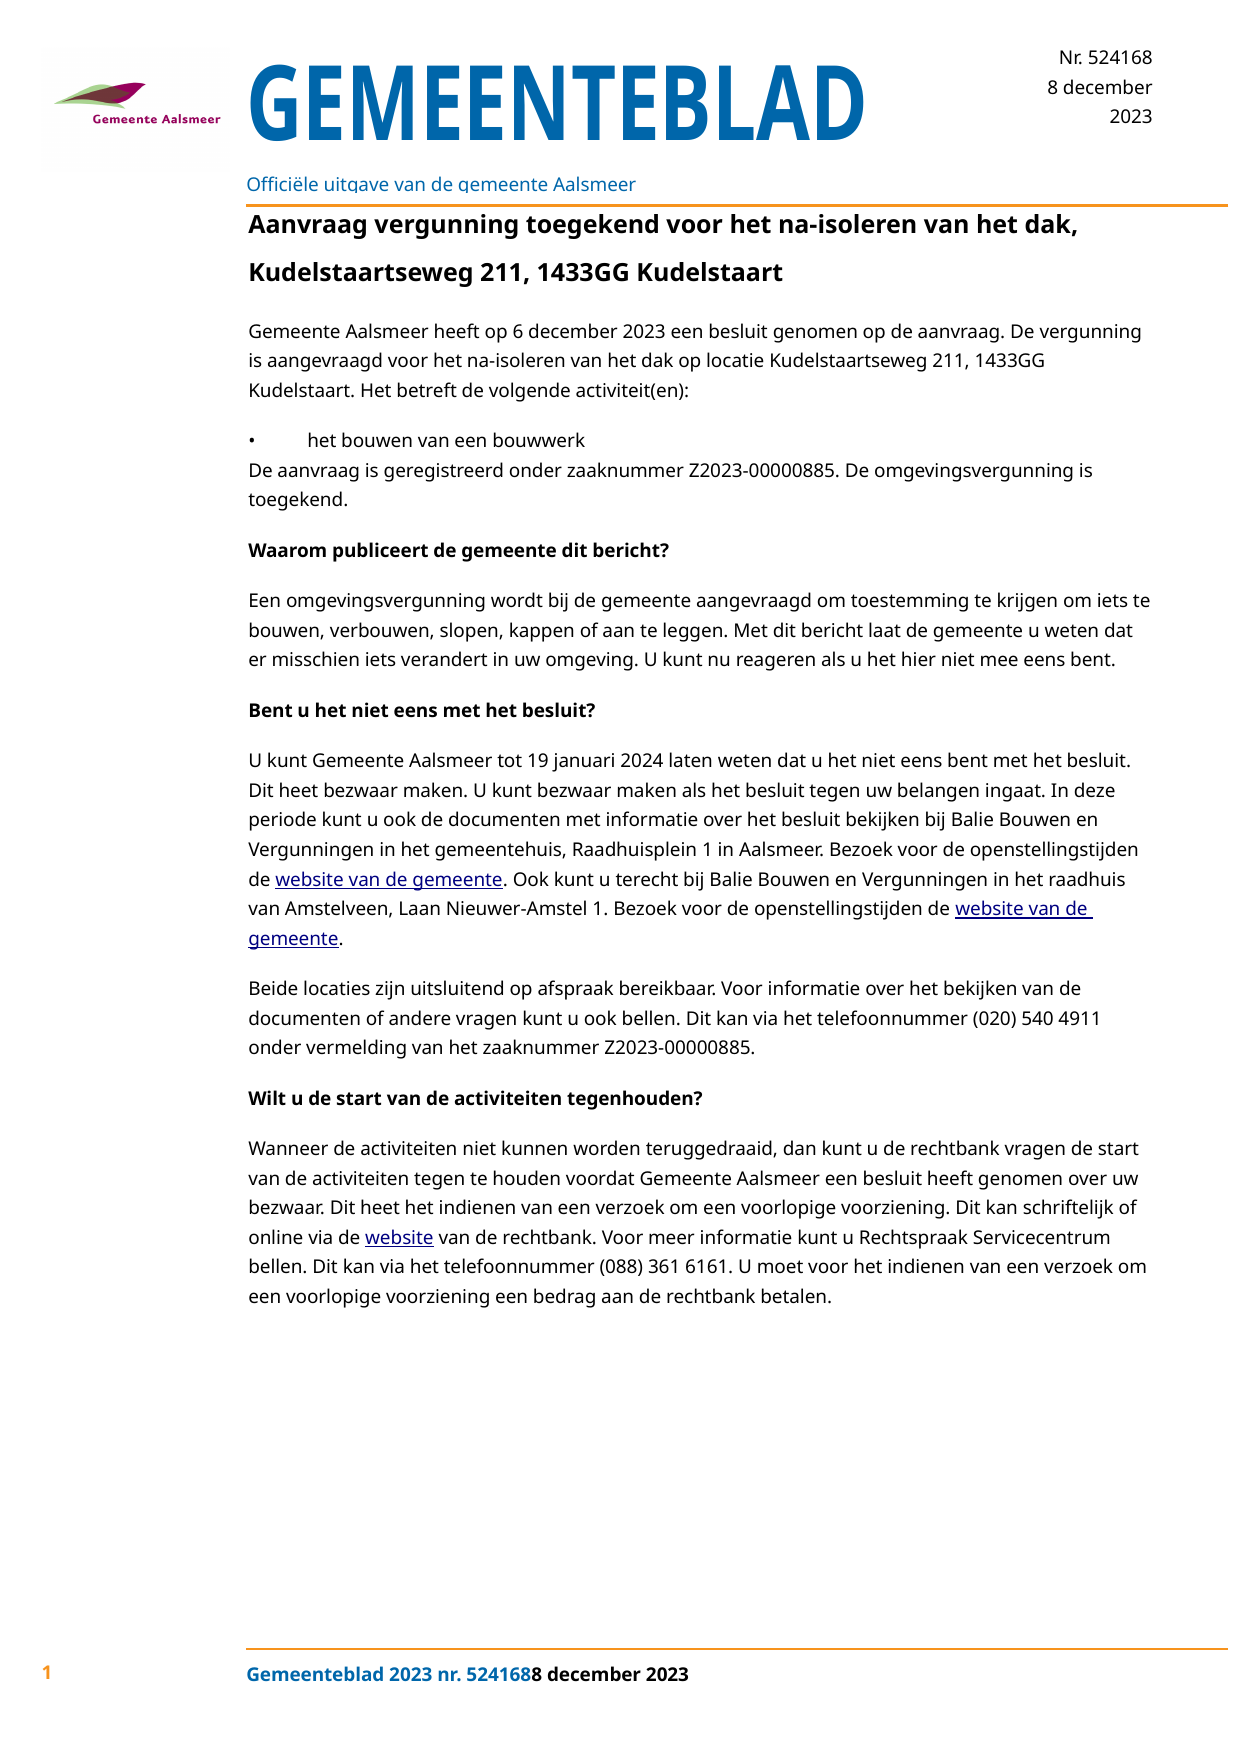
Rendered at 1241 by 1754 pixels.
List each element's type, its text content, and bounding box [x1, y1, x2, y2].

text Wanneer de activiteiten niet kunnen worden teruggedraaid, dan kunt u de rechtbank vragen de start van de activiteiten tegen te houden voordat Gemeente Aalsmeer een besluit heeft genomen over uw bezwaar. Dit heet het indienen van een verzoek om een voorlopige voorziening. Dit kan schriftelijk of online via de website van de rechtbank. Voor meer informatie kunt u Rechtspraak Servicecentrum bellen. Dit kan via het telefoonnummer (088) 361 6161. U moet voor het indienen van een verzoek om een voorlopige voorziening een bedrag aan de rechtbank betalen. [248, 1135, 1152, 1309]
text De aanvraag is geregistreerd onder zaaknummer Z2023-00000885. De omgevingsvergunning is toegekend. [248, 457, 1152, 512]
text Beide locaties zijn uitsluitend op afspraak bereikbaar. Voor informatie over het bekijken van de documenten of andere vragen kunt u ook bellen. Dit kan via het telefoonnummer (020) 540 4911 onder vermelding van het zaaknummer Z2023-00000885. [248, 975, 1152, 1060]
picture [41, 47, 231, 172]
text Waarom publiceert de gemeente dit bericht? [248, 537, 1152, 563]
text Wilt u de start van de activiteiten tegenhouden? [248, 1085, 1152, 1111]
text Gemeente Aalsmeer heeft op 6 december 2023 een besluit genomen op de aanvraag. De vergunning is aangevraagd voor het na-isoleren van het dak op locatie Kudelstaartseweg 211, 1433GG Kudelstaart. Het betreft de volgende activiteit(en): [248, 318, 1152, 403]
text Een omgevingsvergunning wordt bij de gemeente aangevraagd om toestemming te krijgen om iets te bouwen, verbouwen, slopen, kappen of aan te leggen. Met dit bericht laat de gemeente u weten dat er misschien iets verandert in uw omgeving. U kunt nu reageren als u het hier niet mee eens bent. [248, 587, 1152, 672]
text Bent u het niet eens met het besluit? [248, 697, 1152, 723]
list het bouwen van een bouwwerk [248, 427, 1152, 453]
text Aanvraag vergunning toegekend voor het na-isoleren van het dak, Kudelstaartseweg 211, 1433GG Kudelstaart [248, 207, 1152, 288]
text U kunt Gemeente Aalsmeer tot 19 januari 2024 laten weten dat u het niet eens bent met het besluit. Dit heet bezwaar maken. U kunt bezwaar maken als het besluit tegen uw belangen ingaat. In deze periode kunt u ook de documenten met informatie over het besluit bekijken bij Balie Bouwen en Vergunningen in het gemeentehuis, Raadhuisplein 1 in Aalsmeer. Bezoek voor de openstellingstijden de website van de gemeente. Ook kunt u terecht bij Balie Bouwen en Vergunningen in het raadhuis van Amstelveen, Laan Nieuwer-Amstel 1. Bezoek voor de openstellingstijden de website van de gemeente. [248, 747, 1152, 951]
